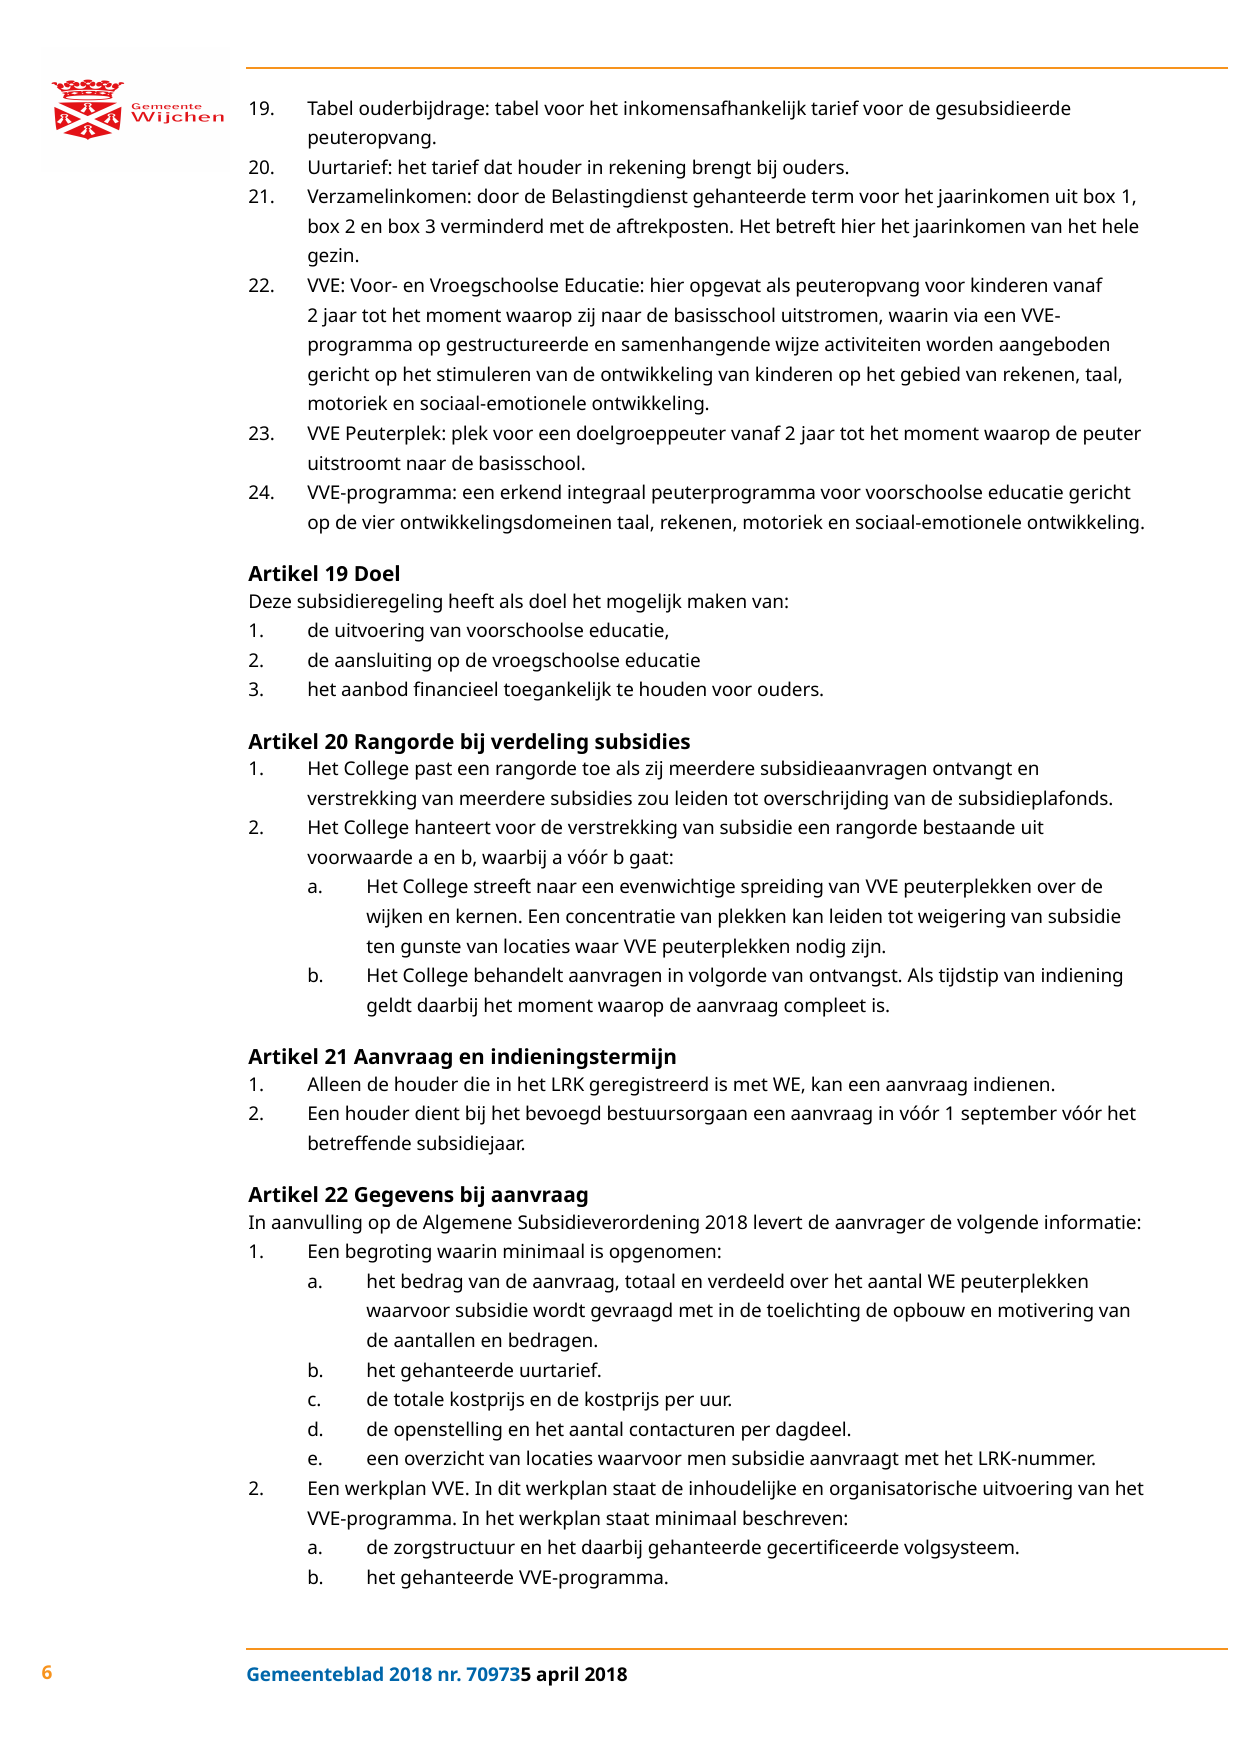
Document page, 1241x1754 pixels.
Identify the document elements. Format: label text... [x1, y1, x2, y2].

list Het College streeft naar een evenwichtige spreiding van VVE peuterplekken over de wijken en kernen. Een concentratie van plekken kan leiden tot weigering van subsidie ten gunste van locaties waar VVE peuterplekken nodig zijn. [307, 874, 1152, 959]
text Artikel 19 Doel [248, 559, 1152, 588]
text Artikel 20 Rangorde bij verdeling subsidies [248, 727, 1152, 755]
text In aanvulling op de Algemene Subsidieverordening 2018 levert de aanvrager de volgende informatie: [248, 1209, 1152, 1235]
list het gehanteerde uurtarief. [307, 1357, 1152, 1383]
list de uitvoering van voorschoolse educatie, [248, 617, 1152, 643]
list Een begroting waarin minimaal is opgenomen: [248, 1238, 1152, 1264]
list de zorgstructuur en het daarbij gehanteerde gecertificeerde volgsysteem. [307, 1534, 1152, 1560]
list de openstelling en het aantal contacturen per dagdeel. [307, 1416, 1152, 1442]
text Artikel 22 Gegevens bij aanvraag [248, 1181, 1152, 1209]
list Een houder dient bij het bevoegd bestuursorgaan een aanvraag in vóór 1 september vóór het betreffende subsidiejaar. [248, 1101, 1152, 1156]
text Artikel 21 Aanvraag en indieningstermijn [248, 1042, 1152, 1071]
list het bedrag van de aanvraag, totaal en verdeeld over het aantal WE peuterplekken waarvoor subsidie wordt gevraagd met in de toelichting de opbouw en motivering van de aantallen en bedragen. [307, 1268, 1152, 1353]
list VVE: Voor- en Vroegschoolse Educatie: hier opgevat als peuteropvang voor kinderen vanaf 2 jaar tot het moment waarop zij naar de basisschool uitstromen, waarin via een VVE-programma op gestructureerde en samenhangende wijze activiteiten worden aangeboden gericht op het stimuleren van de ontwikkeling van kinderen op het gebied van rekenen, taal, motoriek en sociaal-emotionele ontwikkeling. [248, 272, 1152, 416]
list het gehanteerde VVE-programma. [307, 1564, 1152, 1590]
list een overzicht van locaties waarvoor men subsidie aanvraagt met het LRK-nummer. [307, 1446, 1152, 1471]
list de totale kostprijs en de kostprijs per uur. [307, 1386, 1152, 1412]
list Uurtarief: het tarief dat houder in rekening brengt bij ouders. [248, 154, 1152, 180]
list de aansluiting op de vroegschoolse educatie [248, 647, 1152, 673]
list Het College behandelt aanvragen in volgorde van ontvangst. Als tijdstip van indiening geldt daarbij het moment waarop de aanvraag compleet is. [307, 962, 1152, 1018]
list Verzamelinkomen: door de Belastingdienst gehanteerde term voor het jaarinkomen uit box 1, box 2 en box 3 verminderd met de aftrekposten. Het betreft hier het jaarinkomen van het hele gezin. [248, 183, 1152, 268]
list Het College hanteert voor de verstrekking van subsidie een rangorde bestaande uit voorwaarde a en b, waarbij a vóór b gaat: [248, 814, 1152, 870]
picture [41, 47, 231, 172]
list Een werkplan VVE. In dit werkplan staat de inhoudelijke en organisatorische uitvoering van het VVE-programma. In het werkplan staat minimaal beschreven: [248, 1475, 1152, 1531]
list Het College past een rangorde toe als zij meerdere subsidieaanvragen ontvangt en verstrekking van meerdere subsidies zou leiden tot overschrijding van de subsidieplafonds. [248, 755, 1152, 811]
list VVE-programma: een erkend integraal peuterprogramma voor voorschoolse educatie gericht op de vier ontwikkelingsdomeinen taal, rekenen, motoriek en sociaal-emotionele ontwikkeling. [248, 479, 1152, 535]
list Tabel ouderbijdrage: tabel voor het inkomensafhankelijk tarief voor de gesubsidieerde peuteropvang. [248, 95, 1152, 150]
list VVE Peuterplek: plek voor een doelgroeppeuter vanaf 2 jaar tot het moment waarop de peuter uitstroomt naar de basisschool. [248, 420, 1152, 476]
list het aanbod financieel toegankelijk te houden voor ouders. [248, 677, 1152, 702]
list Alleen de houder die in het LRK geregistreerd is met WE, kan een aanvraag indienen. [248, 1071, 1152, 1097]
text Deze subsidieregeling heeft als doel het mogelijk maken van: [248, 588, 1152, 613]
